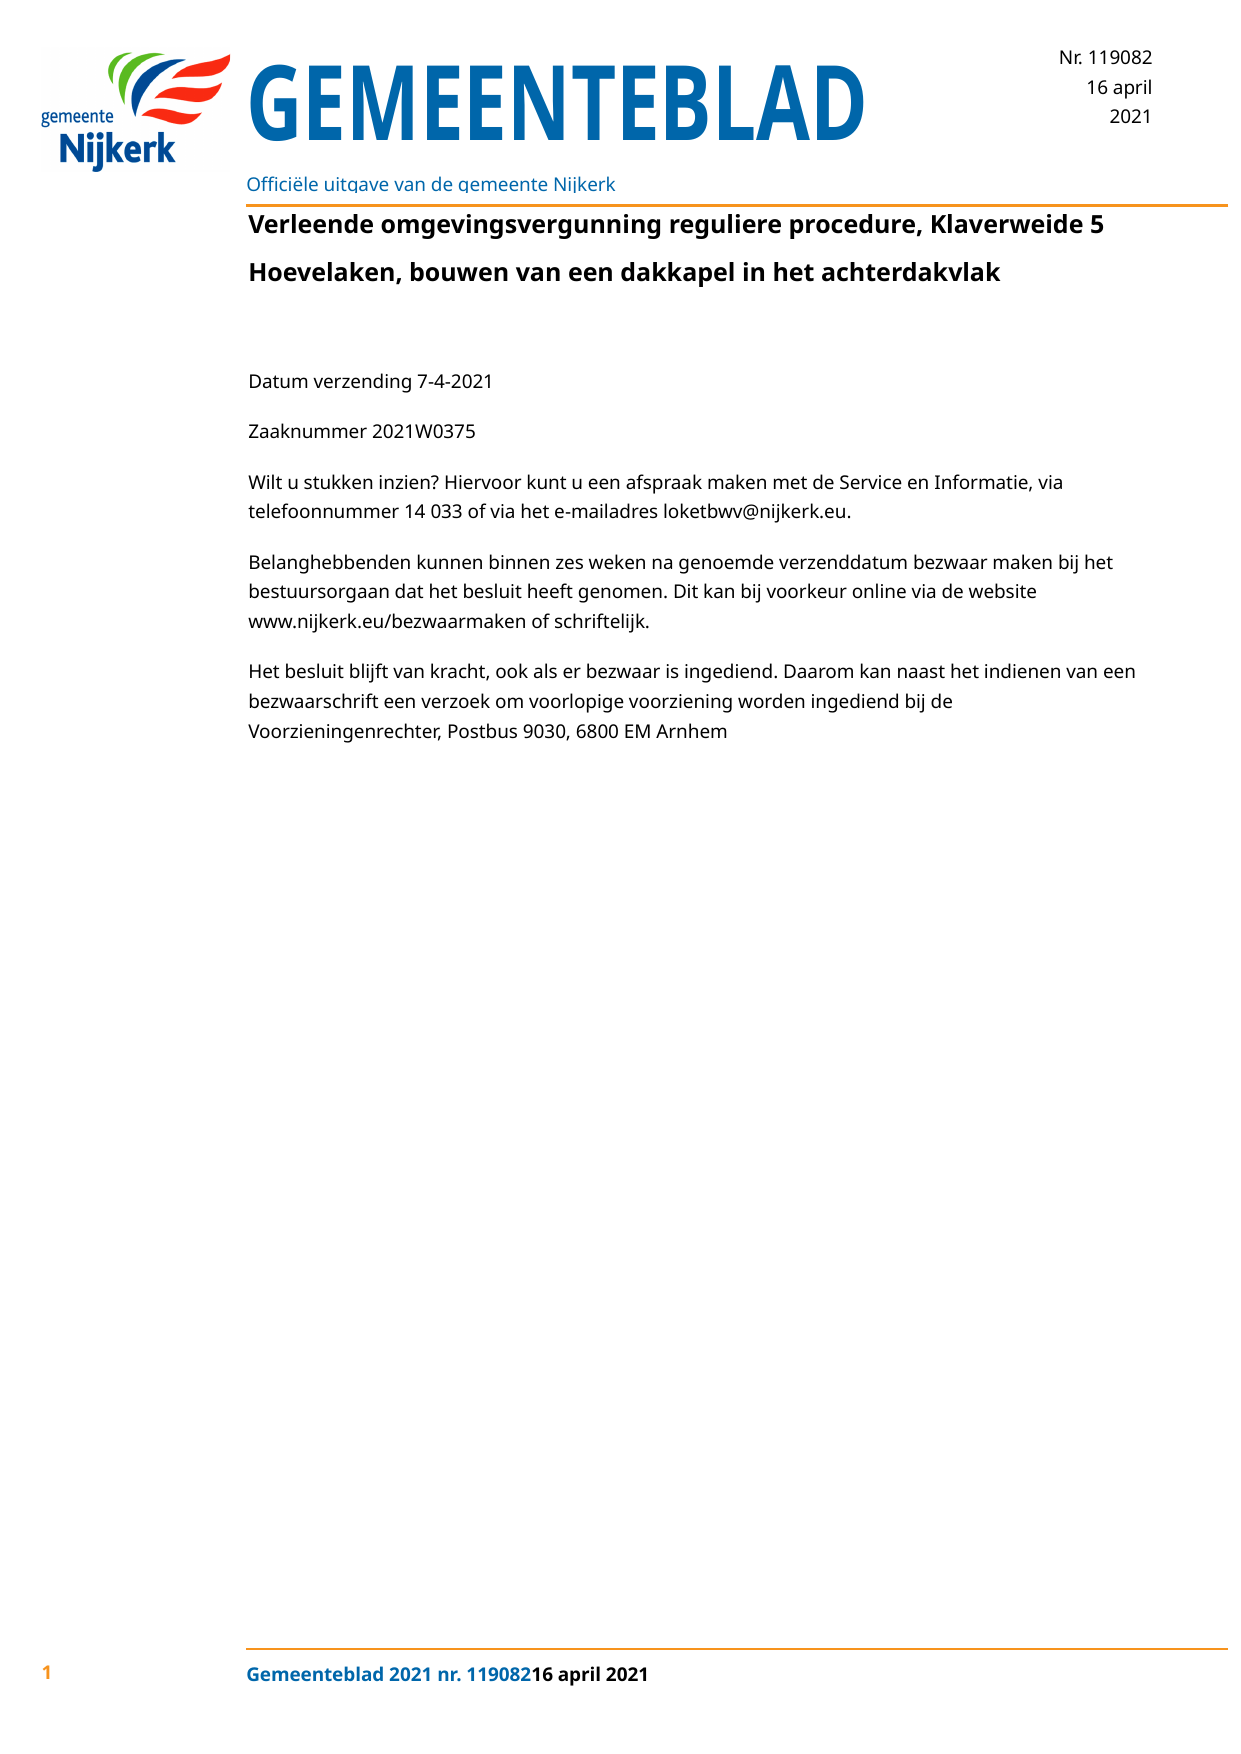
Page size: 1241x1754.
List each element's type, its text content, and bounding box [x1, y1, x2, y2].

picture [41, 47, 231, 172]
text Verleende omgevingsvergunning reguliere procedure, Klaverweide 5 Hoevelaken, bouwen van een dakkapel in het achterdakvlak [248, 207, 1152, 288]
text Datum verzending 7-4-2021 [248, 368, 1152, 394]
text Het besluit blijft van kracht, ook als er bezwaar is ingediend. Daarom kan naast het indienen van een bezwaarschrift een verzoek om voorlopige voorziening worden ingediend bij de Voorzieningenrechter, Postbus 9030, 6800 EM Arnhem [248, 659, 1152, 744]
text Belanghebbenden kunnen binnen zes weken na genoemde verzenddatum bezwaar maken bij het bestuursorgaan dat het besluit heeft genomen. Dit kan bij voorkeur online via de website www.nijkerk.eu/bezwaarmaken of schriftelijk. [248, 549, 1152, 634]
text Wilt u stukken inzien? Hiervoor kunt u een afspraak maken met de Service en Informatie, via telefoonnummer 14 033 of via het e-mailadres loketbwv@nijkerk.eu. [248, 469, 1152, 524]
text Zaaknummer 2021W0375 [248, 419, 1152, 444]
